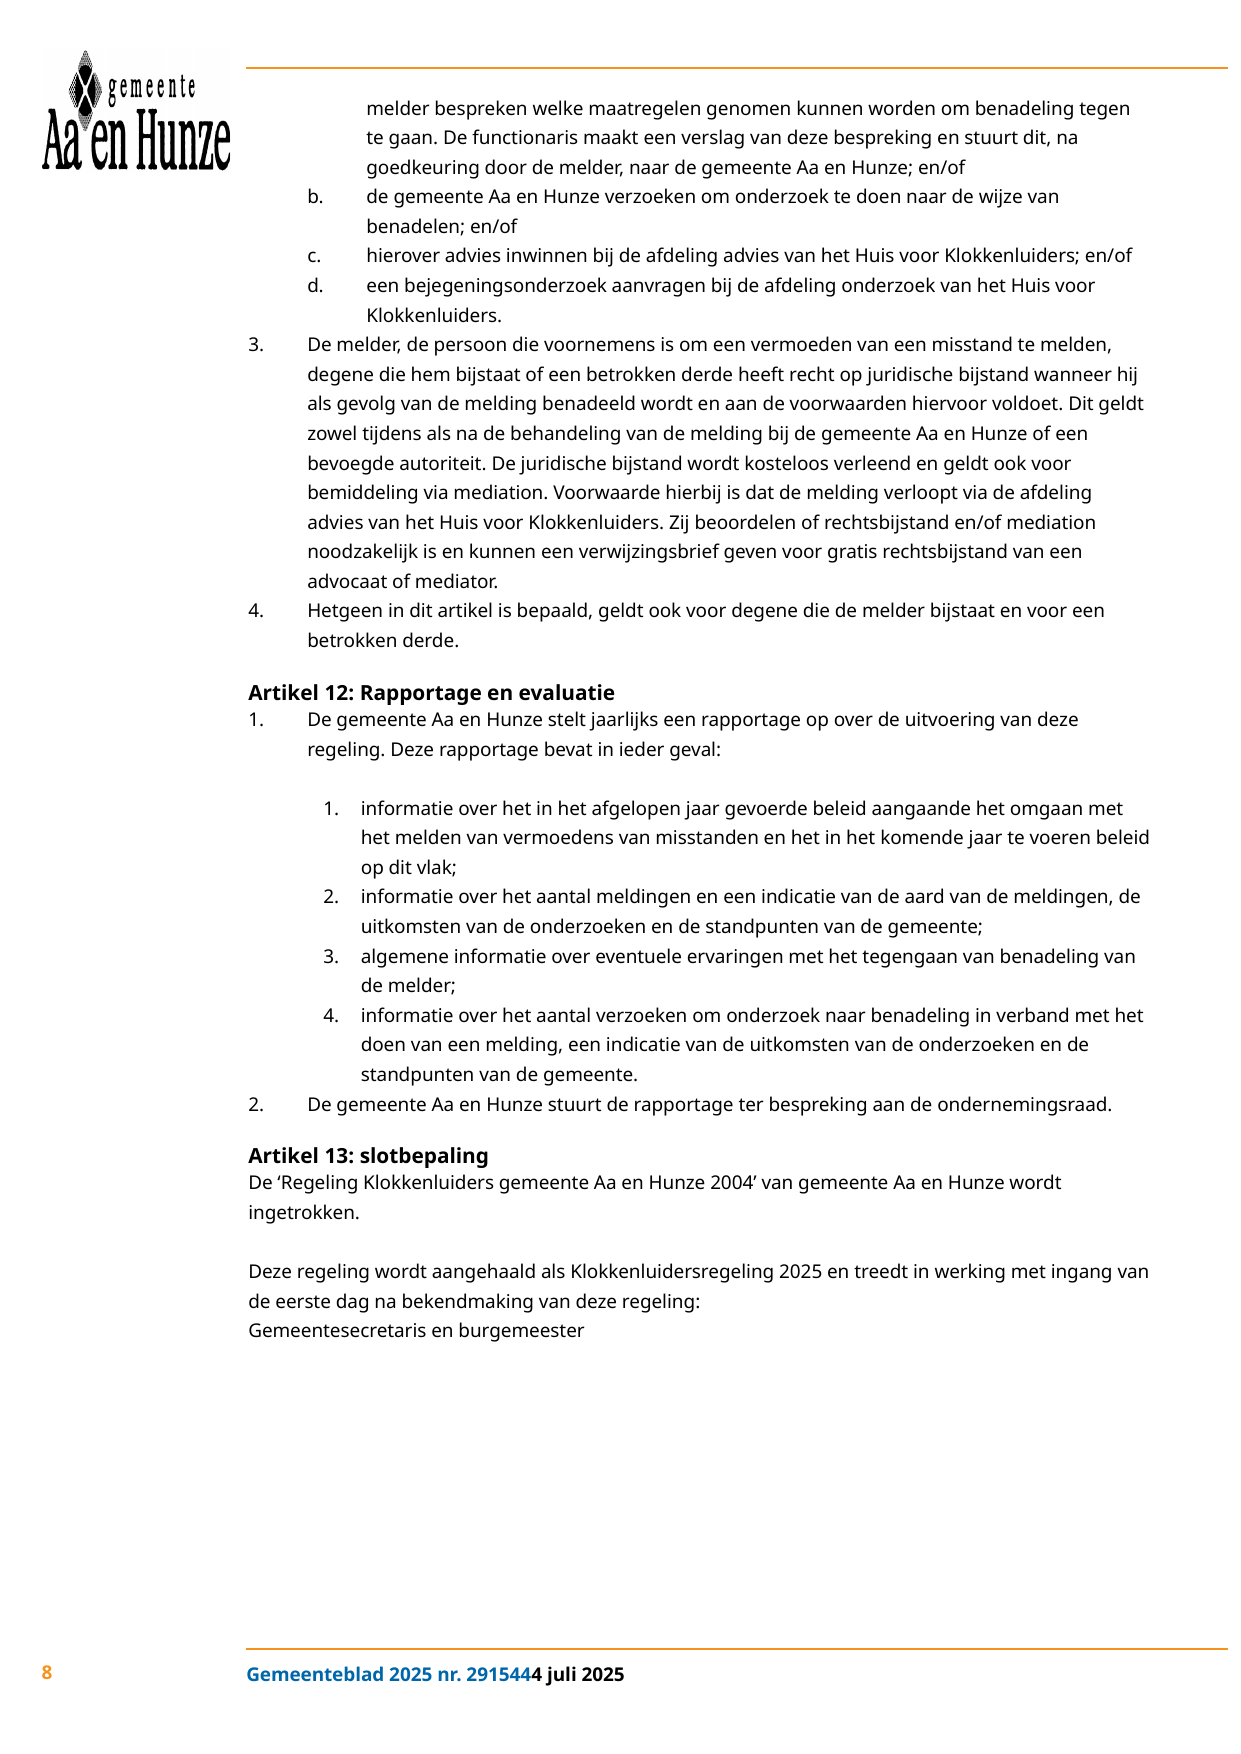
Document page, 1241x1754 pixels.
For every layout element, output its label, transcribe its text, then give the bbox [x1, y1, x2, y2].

picture [41, 47, 231, 172]
list De gemeente Aa en Hunze stuurt de rapportage ter bespreking aan de ondernemingsraad. [248, 1091, 1152, 1116]
list hierover advies inwinnen bij de afdeling advies van het Huis voor Klokkenluiders; en/of [307, 243, 1152, 268]
text De ‘Regeling Klokkenluiders gemeente Aa en Hunze 2004’ van gemeente Aa en Hunze wordt ingetrokken. [248, 1169, 1152, 1225]
list De melder, de persoon die voornemens is om een vermoeden van een misstand te melden, degene die hem bijstaat of een betrokken derde heeft recht op juridische bijstand wanneer hij als gevolg van de melding benadeeld wordt en aan de voorwaarden hiervoor voldoet. Dit geldt zowel tijdens als na de behandeling van de melding bij de gemeente Aa en Hunze of een bevoegde autoriteit. De juridische bijstand wordt kosteloos verleend en geldt ook voor bemiddeling via mediation. Voorwaarde hierbij is dat de melding verloopt via de afdeling advies van het Huis voor Klokkenluiders. Zij beoordelen of rechtsbijstand en/of mediation noodzakelijk is en kunnen een verwijzingsbrief geven voor gratis rechtsbijstand van een advocaat of mediator. [248, 331, 1152, 594]
text Artikel 13: slotbepaling [248, 1141, 1152, 1169]
list een bejegeningsonderzoek aanvragen bij de afdeling onderzoek van het Huis voor Klokkenluiders. [307, 272, 1152, 328]
list Hetgeen in dit artikel is bepaald, geldt ook voor degene die de melder bijstaat en voor een betrokken derde. [248, 598, 1152, 653]
list informatie over het aantal meldingen en een indicatie van de aard van de meldingen, de uitkomsten van de onderzoeken en de standpunten van de gemeente; [323, 884, 1152, 939]
list De gemeente Aa en Hunze stelt jaarlijks een rapportage op over de uitvoering van deze regeling. Deze rapportage bevat in ieder geval: [248, 706, 1152, 761]
list melder bespreken welke maatregelen genomen kunnen worden om benadeling tegen te gaan. De functionaris maakt een verslag van deze bespreking en stuurt dit, na goedkeuring door de melder, naar de gemeente Aa en Hunze; en/of [307, 95, 1152, 180]
list algemene informatie over eventuele ervaringen met het tegengaan van benadeling van de melder; [323, 943, 1152, 998]
list informatie over het in het afgelopen jaar gevoerde beleid aangaande het omgaan met het melden van vermoedens van misstanden en het in het komende jaar te voeren beleid op dit vlak; [323, 795, 1152, 880]
list de gemeente Aa en Hunze verzoeken om onderzoek te doen naar de wijze van benadelen; en/of [307, 183, 1152, 239]
list informatie over het aantal verzoeken om onderzoek naar benadeling in verband met het doen van een melding, een indicatie van de uitkomsten van de onderzoeken en de standpunten van de gemeente. [323, 1002, 1152, 1087]
text Gemeentesecretaris en burgemeester [248, 1317, 1152, 1343]
text Deze regeling wordt aangehaald als Klokkenluidersregeling 2025 en treedt in werking met ingang van de eerste dag na bekendmaking van deze regeling: [248, 1258, 1152, 1314]
text Artikel 12: Rapportage en evaluatie [248, 678, 1152, 706]
